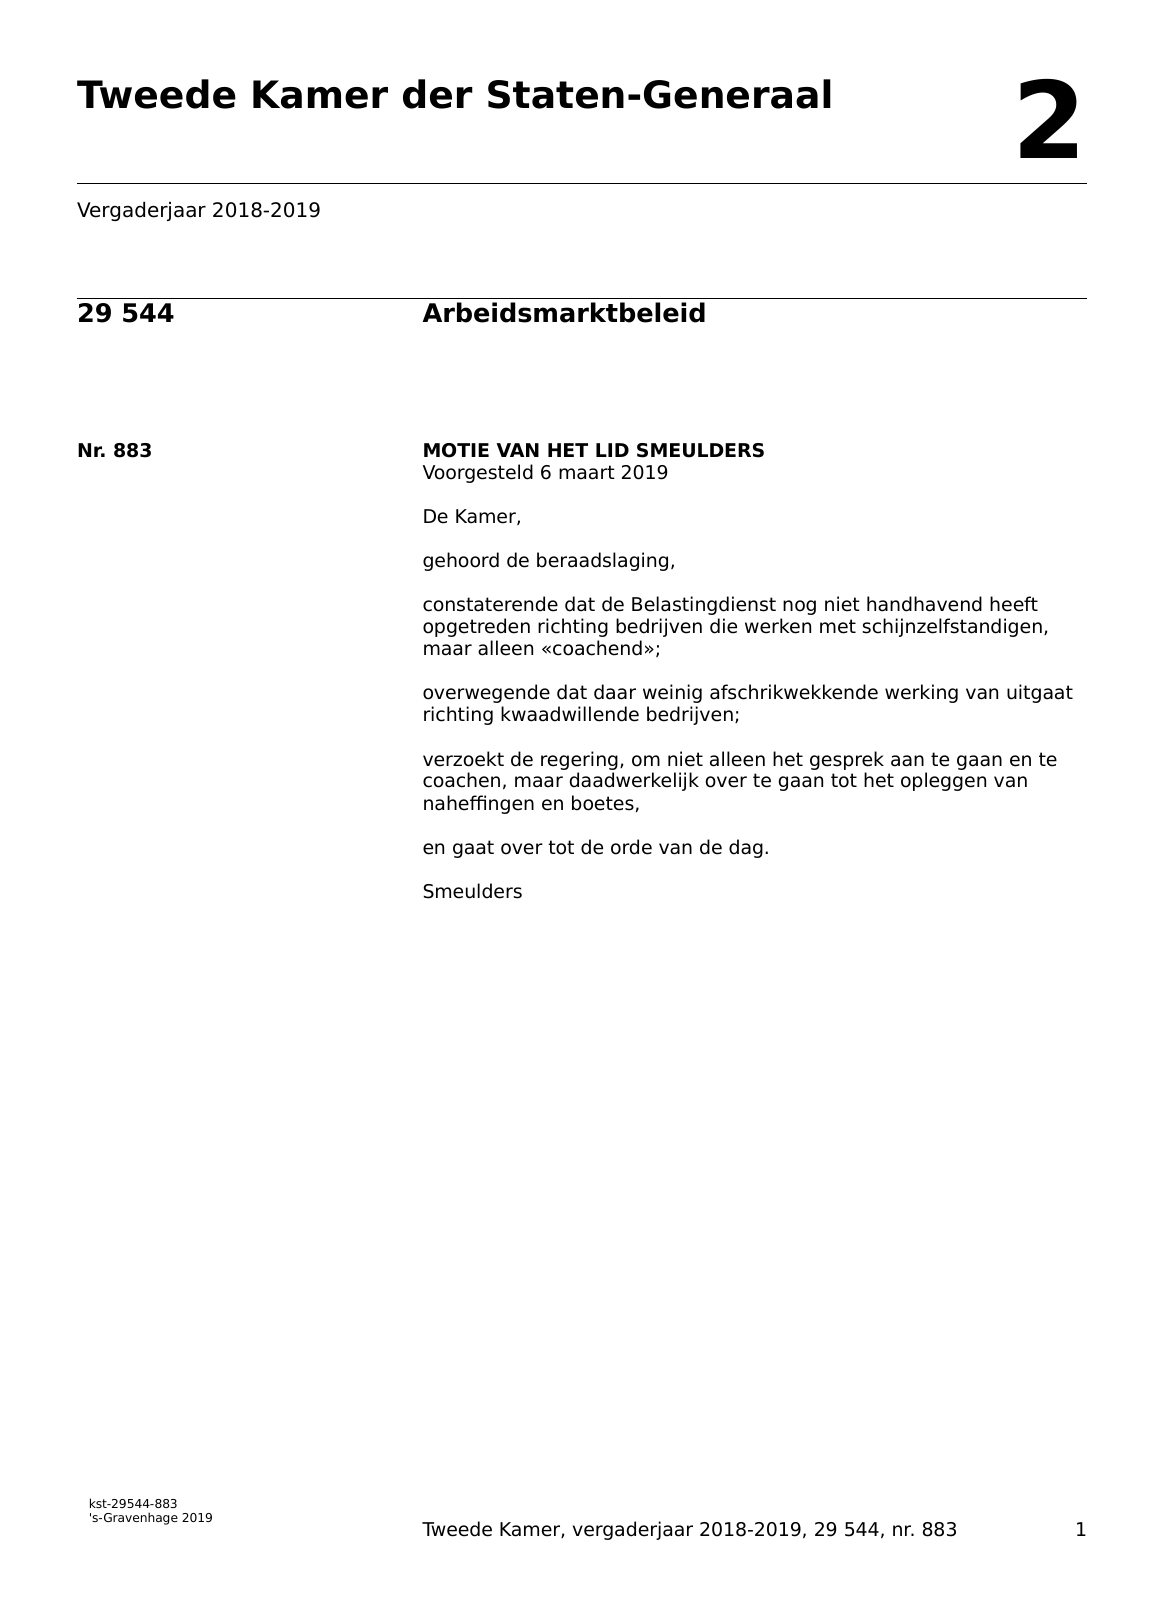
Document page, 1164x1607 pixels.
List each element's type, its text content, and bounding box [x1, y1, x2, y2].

text en gaat over tot de orde van de dag. [422, 837, 1087, 858]
table_header 2 [886, 59, 1087, 183]
text kst-29544-883 [88, 1497, 323, 1511]
text verzoekt de regering, om niet alleen het gesprek aan te gaan en te coachen, maar daadwerkelijk over te gaan tot het opleggen van naheffingen en boetes, [422, 748, 1087, 814]
text De Kamer, [422, 506, 1087, 528]
text 's-Gravenhage 2019 [88, 1511, 323, 1525]
text constaterende dat de Belastingdienst nog niet handhavend heeft opgetreden richting bedrijven die werken met schijnzelfstandigen, maar alleen «coachend»; [422, 594, 1087, 660]
text overwegende dat daar weinig afschrikwekkende werking van uitgaat richting kwaadwillende bedrijven; [422, 682, 1087, 726]
subtitle Nr. 883 MOTIE VAN HET LID SMEULDERS [77, 440, 1087, 462]
table_cell Vergaderjaar 2018-2019 [77, 184, 1087, 298]
text Smeulders [422, 881, 1087, 903]
subtitle 29 544 Arbeidsmarktbeleid [77, 299, 1087, 329]
text gehoord de beraadslaging, [422, 550, 1087, 572]
text Voorgesteld 6 maart 2019 [422, 462, 1087, 484]
table_header Tweede Kamer der Staten-Generaal [77, 59, 886, 183]
